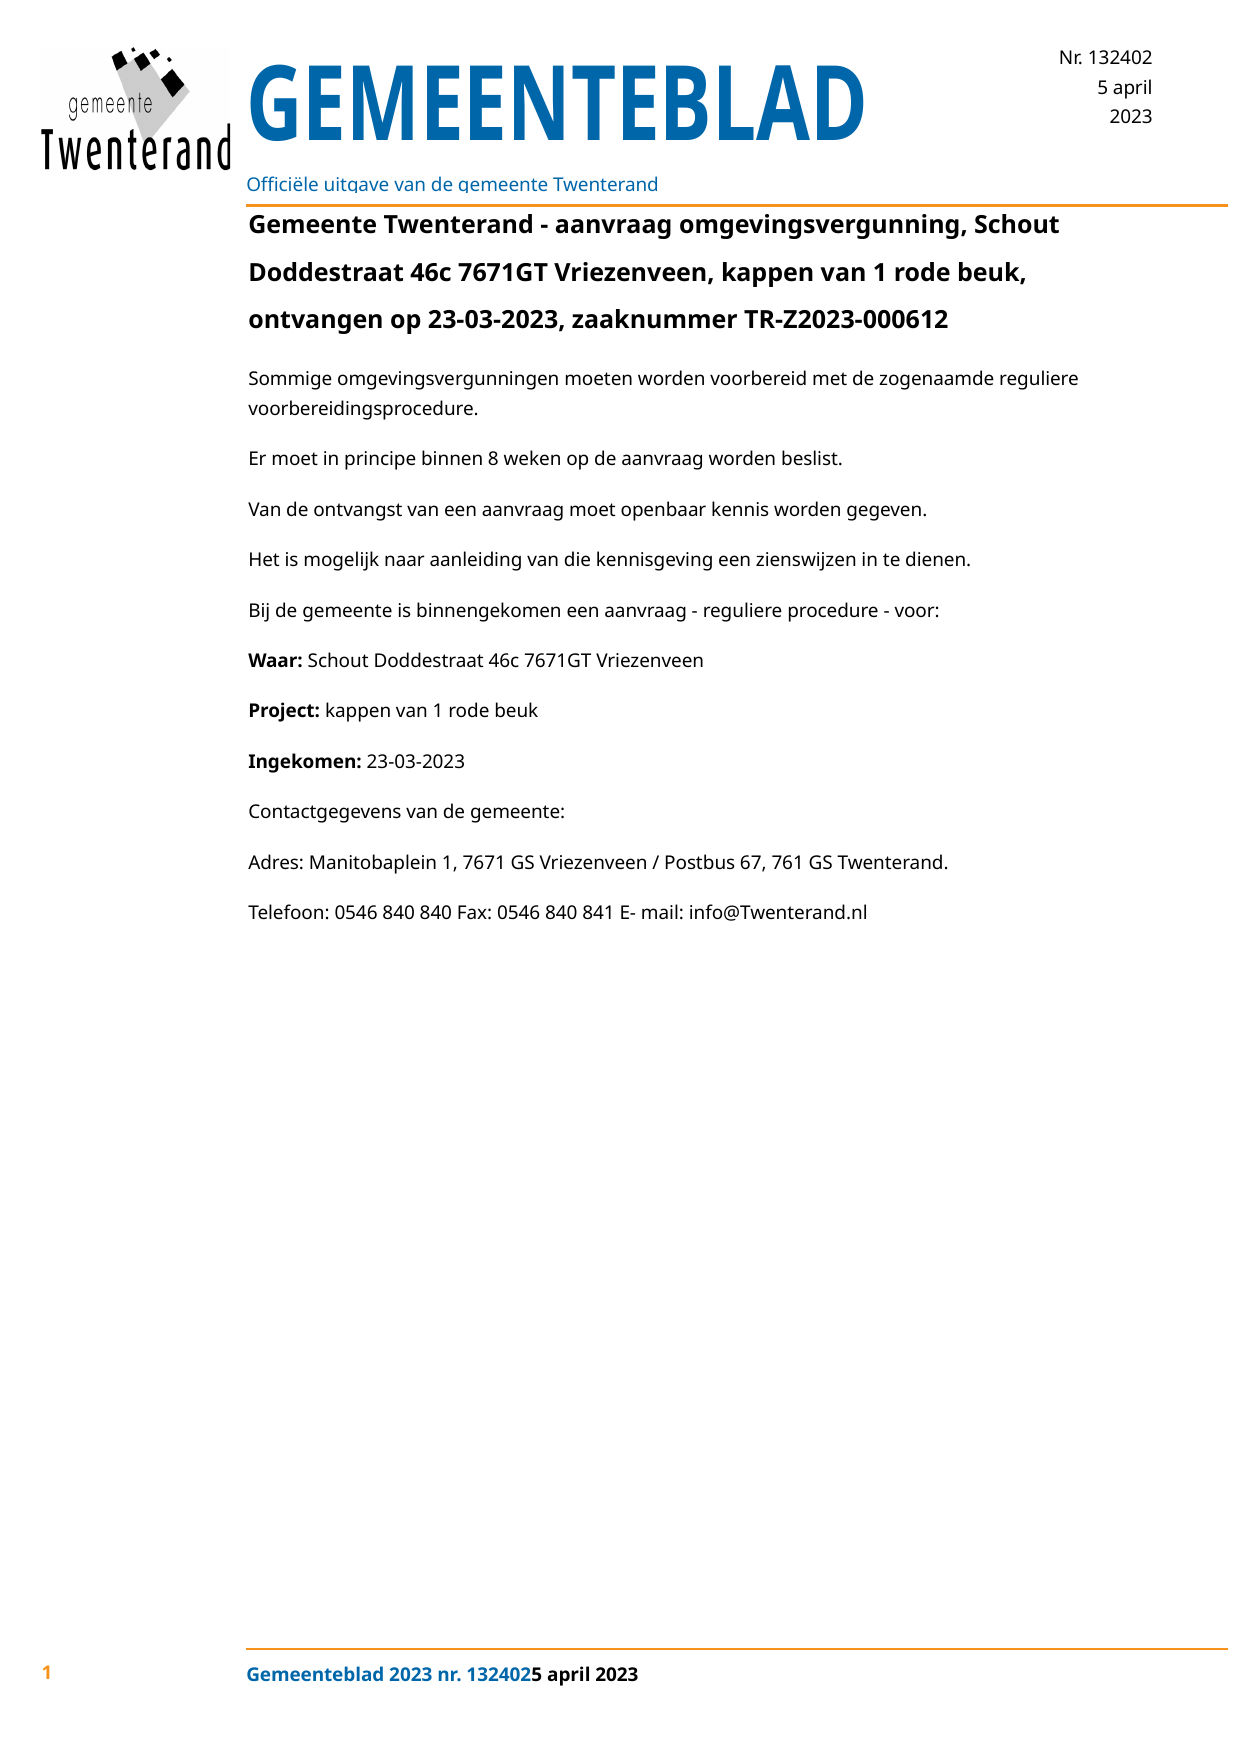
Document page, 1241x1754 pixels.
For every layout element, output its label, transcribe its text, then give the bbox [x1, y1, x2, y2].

text Project: kappen van 1 rode beuk [248, 698, 1152, 723]
text Het is mogelijk naar aanleiding van die kennisgeving een zienswijzen in te dienen. [248, 546, 1152, 572]
picture [41, 47, 231, 172]
text Adres: Manitobaplein 1, 7671 GS Vriezenveen / Postbus 67, 761 GS Twenterand. [248, 849, 1152, 874]
text Sommige omgevingsvergunningen moeten worden voorbereid met de zogenaamde reguliere voorbereidingsprocedure. [248, 366, 1152, 421]
text Er moet in principe binnen 8 weken op de aanvraag worden beslist. [248, 446, 1152, 471]
text Contactgegevens van de gemeente: [248, 798, 1152, 824]
text Ingekomen: 23-03-2023 [248, 748, 1152, 774]
text Waar: Schout Doddestraat 46c 7671GT Vriezenveen [248, 647, 1152, 673]
text Telefoon: 0546 840 840 Fax: 0546 840 841 E- mail: info@Twenterand.nl [248, 899, 1152, 925]
text Van de ontvangst van een aanvraag moet openbaar kennis worden gegeven. [248, 496, 1152, 522]
text Gemeente Twenterand - aanvraag omgevingsvergunning, Schout Doddestraat 46c 7671GT Vriezenveen, kappen van 1 rode beuk, ontvangen op 23-03-2023, zaaknummer TR-Z2023-000612 [248, 207, 1152, 336]
text Bij de gemeente is binnengekomen een aanvraag - reguliere procedure - voor: [248, 597, 1152, 622]
